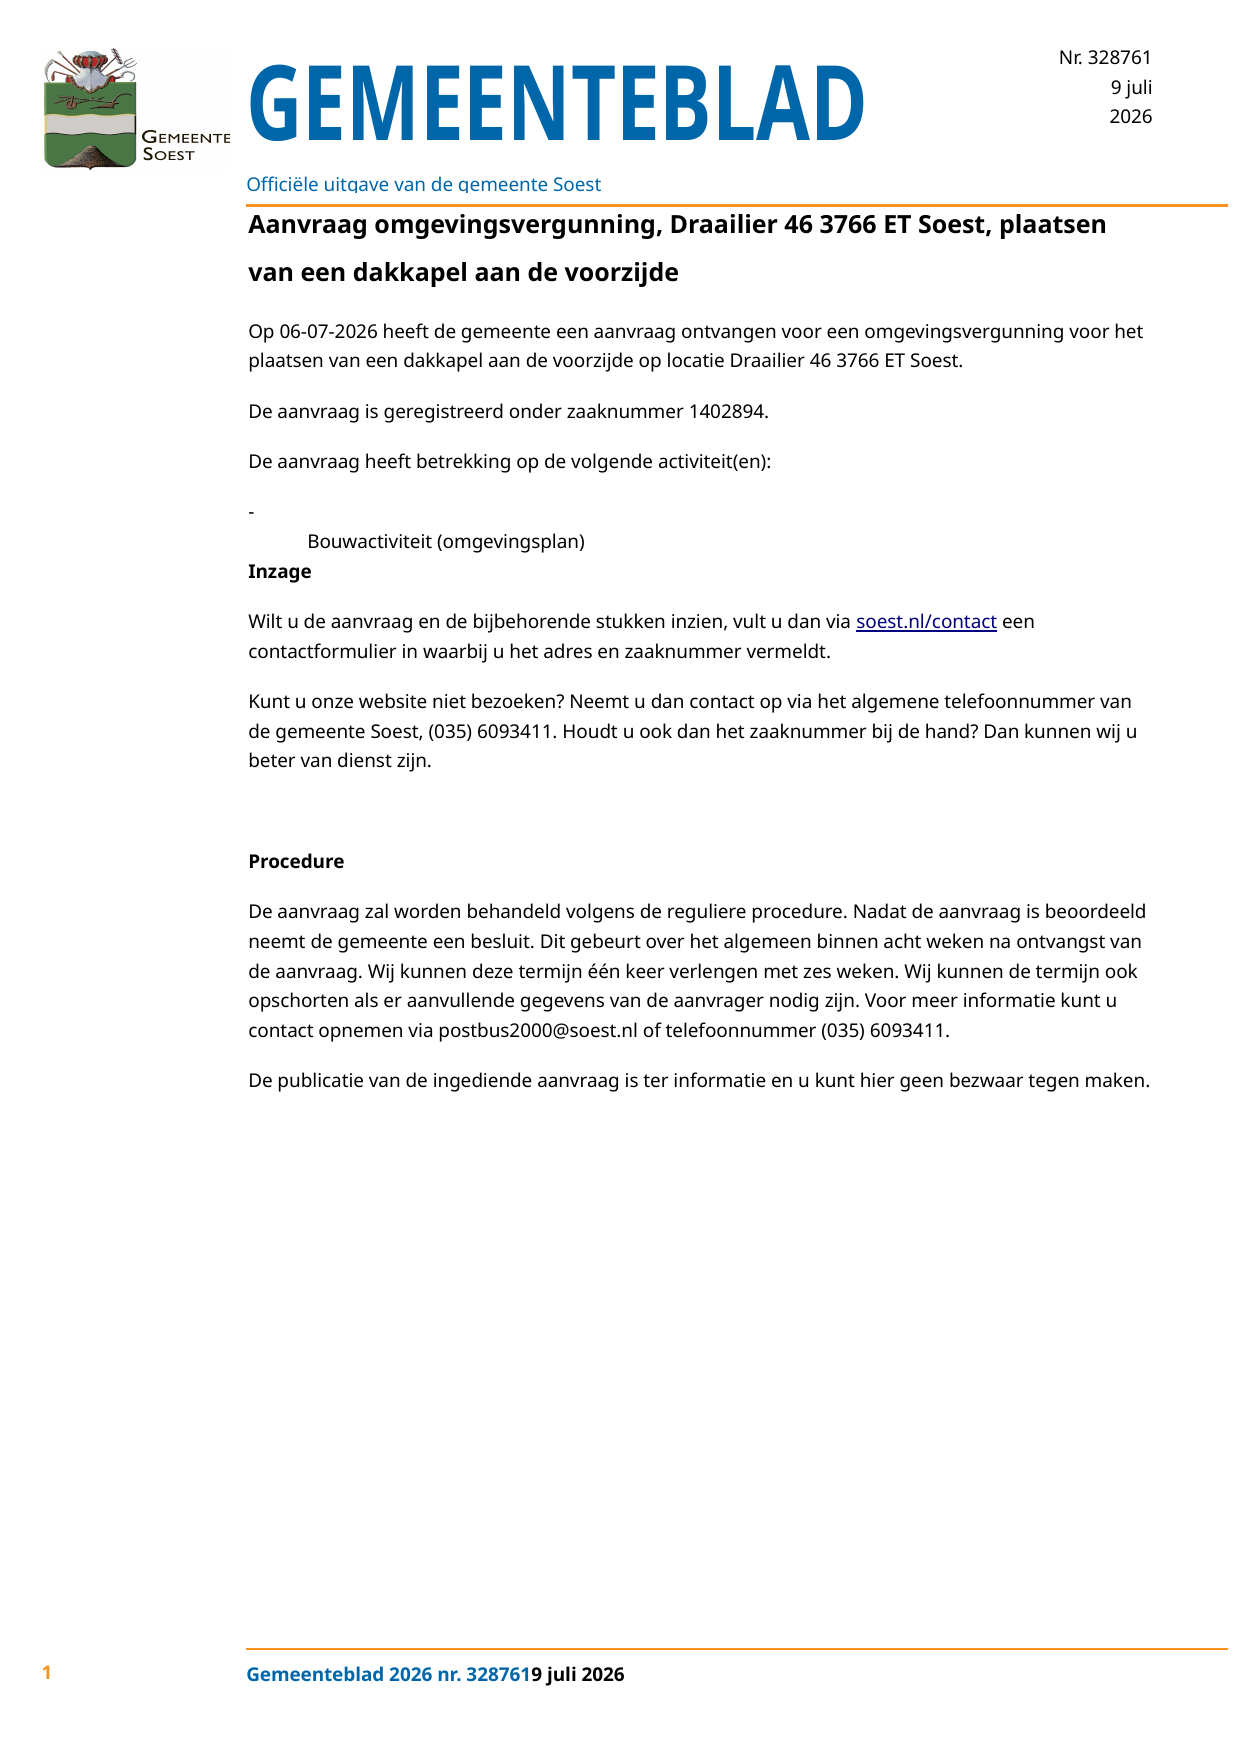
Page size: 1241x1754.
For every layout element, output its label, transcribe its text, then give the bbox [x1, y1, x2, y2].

text Op 06-07-2026 heeft de gemeente een aanvraag ontvangen voor een omgevingsvergunning voor het plaatsen van een dakkapel aan de voorzijde op locatie Draailier 46 3766 ET Soest. [248, 318, 1152, 373]
text De aanvraag zal worden behandeld volgens de reguliere procedure. Nadat de aanvraag is beoordeeld neemt de gemeente een besluit. Dit gebeurt over het algemeen binnen acht weken na ontvangst van de aanvraag. Wij kunnen deze termijn één keer verlengen met zes weken. Wij kunnen de termijn ook opschorten als er aanvullende gegevens van de aanvrager nodig zijn. Voor meer informatie kunt u contact opnemen via postbus2000@soest.nl of telefoonnummer (035) 6093411. [248, 899, 1152, 1043]
text Procedure [248, 848, 1152, 874]
picture [41, 47, 231, 172]
text Kunt u onze website niet bezoeken? Neemt u dan contact op via het algemene telefoonnummer van de gemeente Soest, (035) 6093411. Houdt u ook dan het zaaknummer bij de hand? Dan kunnen wij u beter van dienst zijn. [248, 688, 1152, 773]
text De aanvraag heeft betrekking op de volgende activiteit(en): [248, 448, 1152, 474]
text Inzage [248, 558, 1152, 584]
text De publicatie van de ingediende aanvraag is ter informatie en u kunt hier geen bezwaar tegen maken. [248, 1067, 1152, 1093]
list Bouwactiviteit (omgevingsplan) [248, 528, 1152, 554]
text Wilt u de aanvraag en de bijbehorende stukken inzien, vult u dan via soest.nl/contact een contactformulier in waarbij u het adres en zaaknummer vermeldt. [248, 608, 1152, 664]
text Aanvraag omgevingsvergunning, Draailier 46 3766 ET Soest, plaatsen van een dakkapel aan de voorzijde [248, 207, 1152, 288]
text De aanvraag is geregistreerd onder zaaknummer 1402894. [248, 398, 1152, 424]
